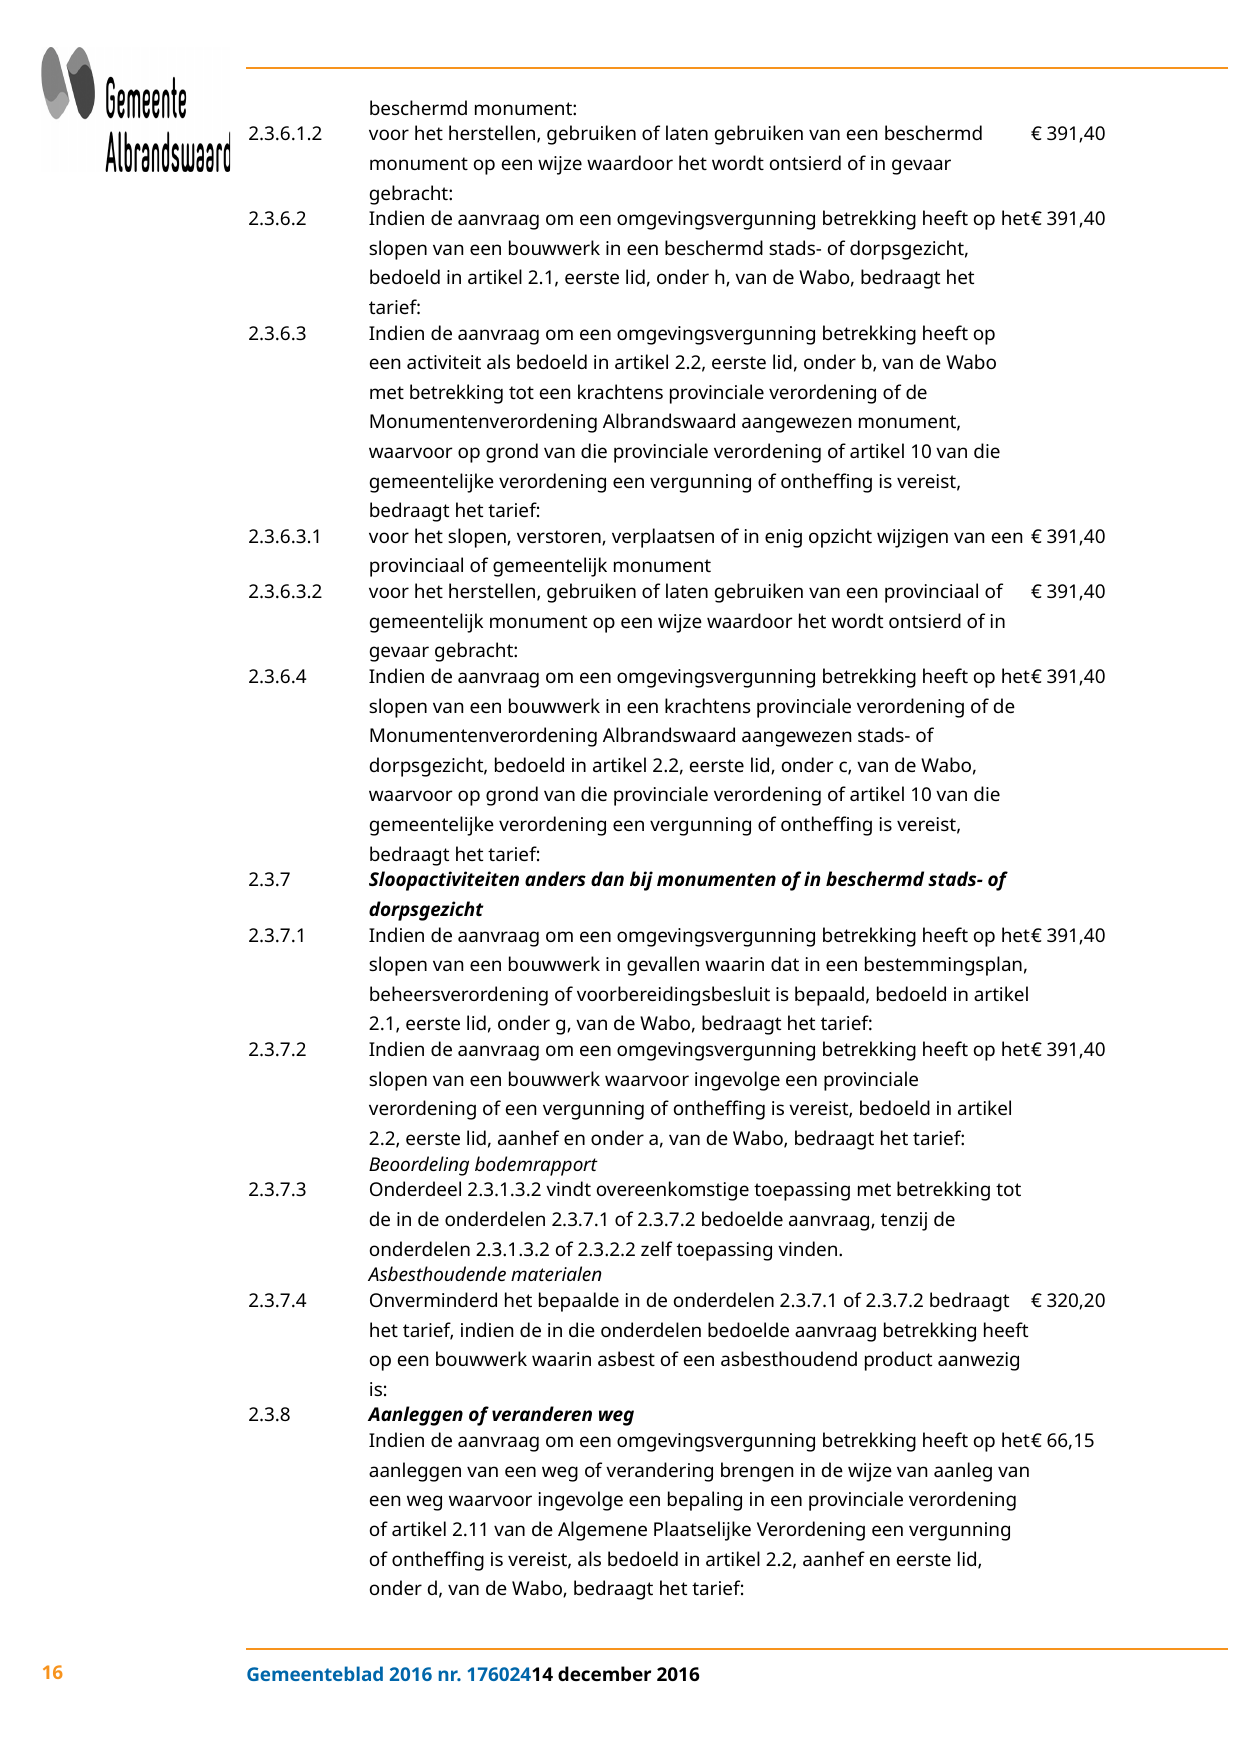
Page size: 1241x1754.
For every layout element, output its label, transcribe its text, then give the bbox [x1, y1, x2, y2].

table_cell 2.3.7 [248, 867, 369, 922]
table_cell 2.3.7.1 [248, 922, 369, 1036]
table_cell 2.3.6.2 [248, 205, 369, 320]
table_cell [1031, 320, 1152, 523]
table_cell Onderdeel 2.3.1.3.2 vindt overeenkomstige toepassing met betrekking tot de in de onderdelen 2.3.7.1 of 2.3.7.2 bedoelde aanvraag, tenzij de onderdelen 2.3.1.3.2 of 2.3.2.2 zelf toepassing vinden. [369, 1177, 1031, 1261]
table_cell Indien de aanvraag om een omgevingsvergunning betrekking heeft op het aanleggen van een weg of verandering brengen in de wijze van aanleg van een weg waarvoor ingevolge een bepaling in een provinciale verordening of artikel 2.11 van de Algemene Plaatselijke Verordening een vergunning of ontheffing is vereist, als bedoeld in artikel 2.2, aanhef en eerste lid, onder d, van de Wabo, bedraagt het tarief: [369, 1428, 1031, 1601]
table_cell € 391,40 [1031, 922, 1152, 1036]
table_cell 2.3.7.4 [248, 1287, 369, 1402]
table_cell Beoordeling bodemrapport [369, 1151, 1031, 1177]
table_cell Indien de aanvraag om een omgevingsvergunning betrekking heeft op het slopen van een bouwwerk in een krachtens provinciale verordening of de Monumentenverordening Albrandswaard aangewezen stads- of dorpsgezicht, bedoeld in artikel 2.2, eerste lid, onder c, van de Wabo, waarvoor op grond van die provinciale verordening of artikel 10 van die gemeentelijke verordening een vergunning of ontheffing is vereist, bedraagt het tarief: [369, 663, 1031, 867]
table_cell Indien de aanvraag om een omgevingsvergunning betrekking heeft op een activiteit als bedoeld in artikel 2.2, eerste lid, onder b, van de Wabo met betrekking tot een krachtens provinciale verordening of de Monumentenverordening Albrandswaard aangewezen monument, waarvoor op grond van die provinciale verordening of artikel 10 van die gemeentelijke verordening een vergunning of ontheffing is vereist, bedraagt het tarief: [369, 320, 1031, 523]
table_cell [1031, 1151, 1152, 1177]
table_cell 2.3.7.3 [248, 1177, 369, 1261]
table_cell [248, 1261, 369, 1287]
table_cell Aanleggen of veranderen weg [369, 1402, 1031, 1427]
table_cell [1031, 1261, 1152, 1287]
table_cell [248, 95, 369, 121]
table_cell [1031, 95, 1152, 121]
table_cell 2.3.7.2 [248, 1036, 369, 1151]
table_cell [1031, 1402, 1152, 1427]
table_cell € 391,40 [1031, 205, 1152, 320]
table_cell € 391,40 [1031, 663, 1152, 867]
table_cell € 391,40 [1031, 1036, 1152, 1151]
table_cell voor het herstellen, gebruiken of laten gebruiken van een provinciaal of gemeentelijk monument op een wijze waardoor het wordt ontsierd of in gevaar gebracht: [369, 579, 1031, 663]
table_cell Indien de aanvraag om een omgevingsvergunning betrekking heeft op het slopen van een bouwwerk waarvoor ingevolge een provinciale verordening of een vergunning of ontheffing is vereist, bedoeld in artikel 2.2, eerste lid, aanhef en onder a, van de Wabo, bedraagt het tarief: [369, 1036, 1031, 1151]
table_cell 2.3.6.1.2 [248, 121, 369, 205]
table_cell € 66,15 [1031, 1428, 1152, 1601]
table_cell € 391,40 [1031, 121, 1152, 205]
table_cell [248, 1428, 369, 1601]
table_cell 2.3.6.3.1 [248, 523, 369, 578]
table_cell Indien de aanvraag om een omgevingsvergunning betrekking heeft op het slopen van een bouwwerk in gevallen waarin dat in een bestemmingsplan, beheersverordening of voorbereidingsbesluit is bepaald, bedoeld in artikel 2.1, eerste lid, onder g, van de Wabo, bedraagt het tarief: [369, 922, 1031, 1036]
table_cell 2.3.6.3.2 [248, 579, 369, 663]
table_cell Onverminderd het bepaalde in de onderdelen 2.3.7.1 of 2.3.7.2 bedraagt het tarief, indien de in die onderdelen bedoelde aanvraag betrekking heeft op een bouwwerk waarin asbest of een asbesthoudend product aanwezig is: [369, 1287, 1031, 1402]
table_cell 2.3.6.4 [248, 663, 369, 867]
table_cell [1031, 867, 1152, 922]
table_cell 2.3.8 [248, 1402, 369, 1427]
table_cell Indien de aanvraag om een omgevingsvergunning betrekking heeft op het slopen van een bouwwerk in een beschermd stads- of dorpsgezicht, bedoeld in artikel 2.1, eerste lid, onder h, van de Wabo, bedraagt het tarief: [369, 205, 1031, 320]
table_cell [248, 1151, 369, 1177]
table_cell voor het slopen, verstoren, verplaatsen of in enig opzicht wijzigen van een provinciaal of gemeentelijk monument [369, 523, 1031, 578]
table_cell € 391,40 [1031, 579, 1152, 663]
table_cell voor het herstellen, gebruiken of laten gebruiken van een beschermd monument op een wijze waardoor het wordt ontsierd of in gevaar gebracht: [369, 121, 1031, 205]
table_cell 2.3.6.3 [248, 320, 369, 523]
table_cell Asbesthoudende materialen [369, 1261, 1031, 1287]
table_cell € 391,40 [1031, 523, 1152, 578]
picture [41, 47, 231, 172]
table_cell beschermd monument: [369, 95, 1031, 121]
table_cell [1031, 1177, 1152, 1261]
table_cell Sloopactiviteiten anders dan bij monumenten of in beschermd stads- of dorpsgezicht [369, 867, 1031, 922]
table_cell € 320,20 [1031, 1287, 1152, 1402]
